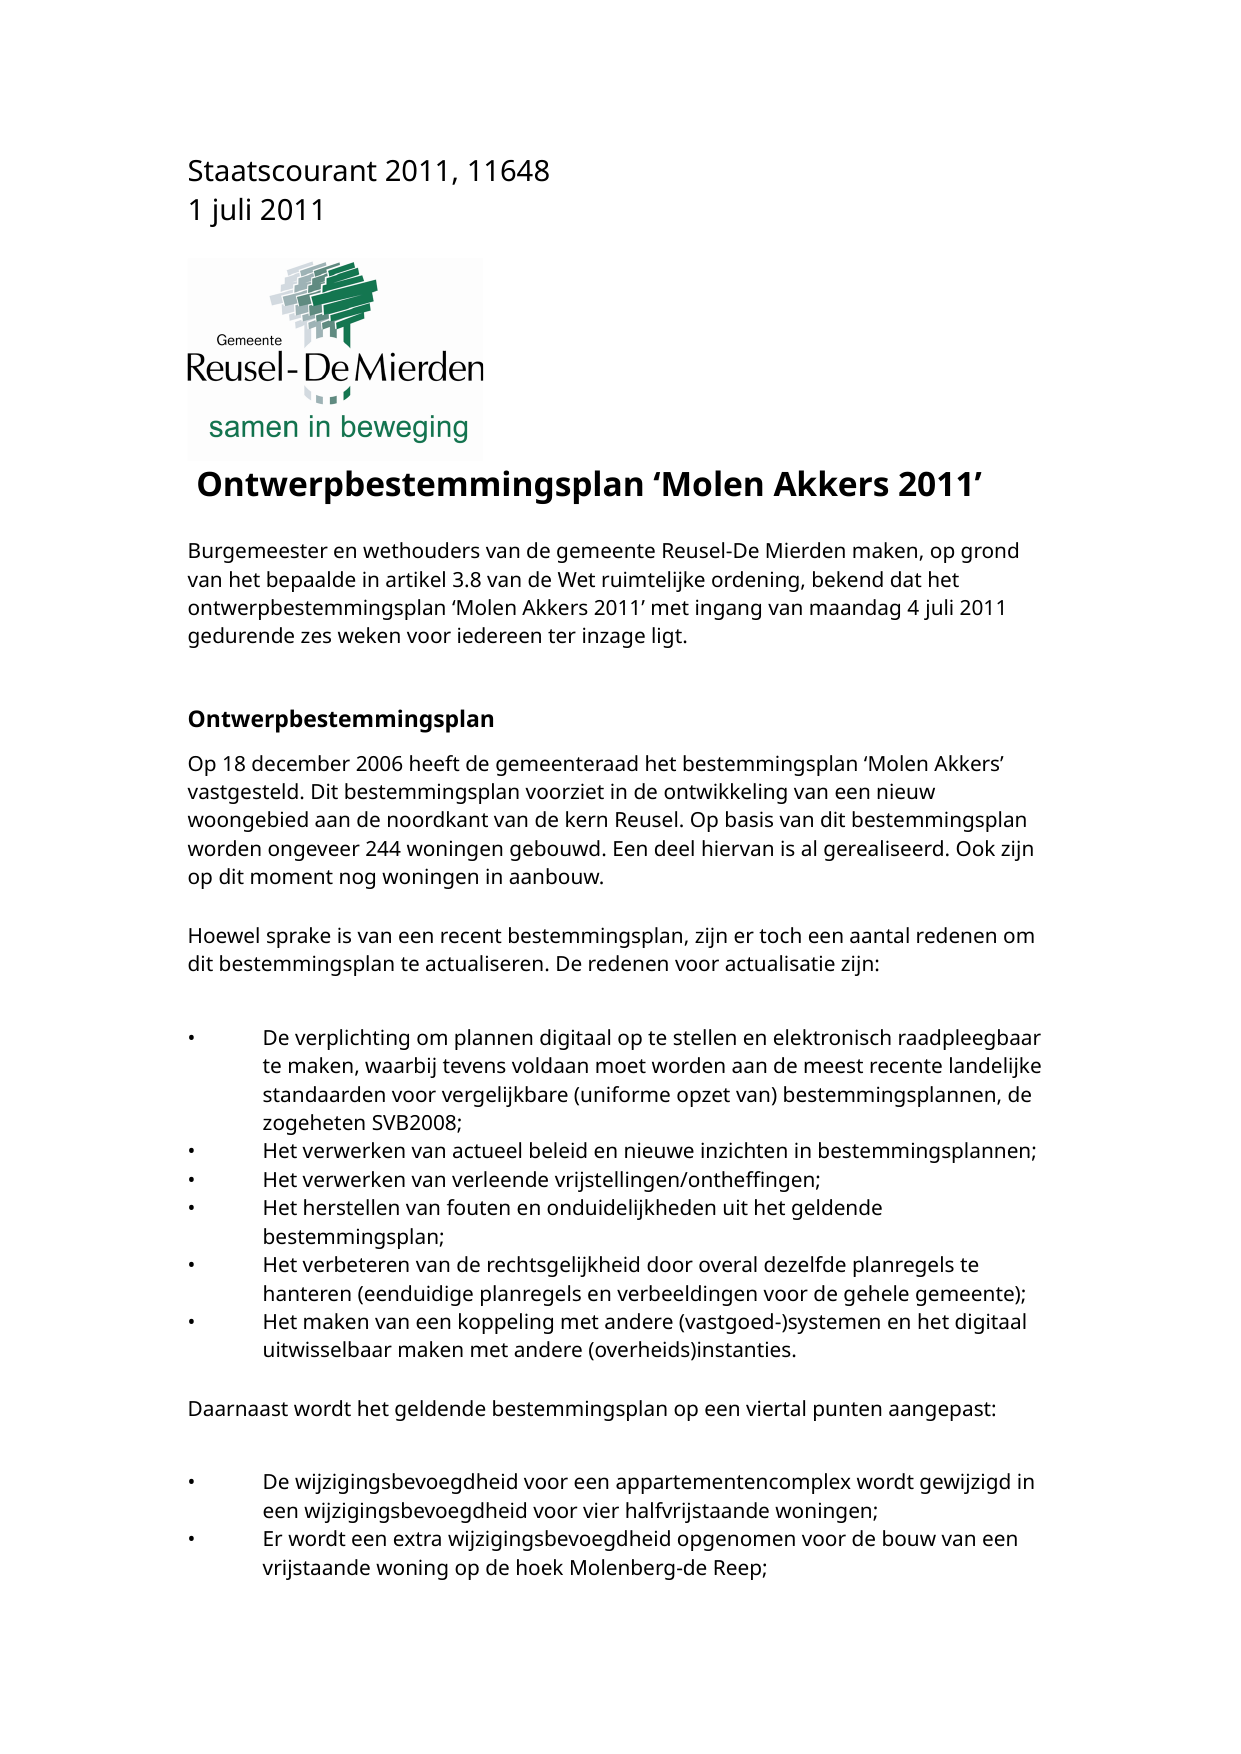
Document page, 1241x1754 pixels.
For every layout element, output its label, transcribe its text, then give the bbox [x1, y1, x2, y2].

list Het herstellen van fouten en onduidelijkheden uit het geldende bestemmingsplan; [187, 1193, 1053, 1250]
list Het maken van een koppeling met andere (vastgoed-)systemen en het digitaal uitwisselbaar maken met andere (overheids)instanties. [187, 1307, 1053, 1364]
list De wijzigingsbevoegdheid voor een appartementencomplex wordt gewijzigd in een wijzigingsbevoegdheid voor vier halfvrijstaande woningen; [187, 1467, 1053, 1524]
text Daarnaast wordt het geldende bestemmingsplan op een viertal punten aangepast: [187, 1394, 1053, 1422]
list Er wordt een extra wijzigingsbevoegdheid opgenomen voor de bouw van een vrijstaande woning op de hoek Molenberg-de Reep; [187, 1524, 1053, 1581]
text Staatscourant 2011, 11648 [187, 150, 1053, 190]
text 1 juli 2011 [187, 190, 1053, 229]
text Burgemeester en wethouders van de gemeente Reusel-De Mierden maken, op grond van het bepaalde in artikel 3.8 van de Wet ruimtelijke ordening, bekend dat het ontwerpbestemmingsplan ‘Molen Akkers 2011’ met ingang van maandag 4 juli 2011 gedurende zes weken voor iedereen ter inzage ligt. [187, 536, 1053, 650]
list Het verbeteren van de rechtsgelijkheid door overal dezelfde planregels te hanteren (eenduidige planregels en verbeeldingen voor de gehele gemeente); [187, 1250, 1053, 1307]
subtitle Ontwerpbestemmingsplan [187, 702, 1053, 734]
list De verplichting om plannen digitaal op te stellen en elektronisch raadpleegbaar te maken, waarbij tevens voldaan moet worden aan de meest recente landelijke standaarden voor vergelijkbare (uniforme opzet van) bestemmingsplannen, de zogeheten SVB2008; [187, 1023, 1053, 1137]
picture [187, 258, 484, 461]
list Het verwerken van verleende vrijstellingen/ontheffingen; [187, 1165, 1053, 1193]
subtitle Ontwerpbestemmingsplan ‘Molen Akkers 2011’ [187, 271, 1053, 506]
text Op 18 december 2006 heeft de gemeenteraad het bestemmingsplan ‘Molen Akkers’ vastgesteld. Dit bestemmingsplan voorziet in de ontwikkeling van een nieuw woongebied aan de noordkant van de kern Reusel. Op basis van dit bestemmingsplan worden ongeveer 244 woningen gebouwd. Een deel hiervan is al gerealiseerd. Ook zijn op dit moment nog woningen in aanbouw. [187, 749, 1053, 891]
text Hoewel sprake is van een recent bestemmingsplan, zijn er toch een aantal redenen om dit bestemmingsplan te actualiseren. De redenen voor actualisatie zijn: [187, 921, 1053, 978]
list Het verwerken van actueel beleid en nieuwe inzichten in bestemmingsplannen; [187, 1137, 1053, 1165]
